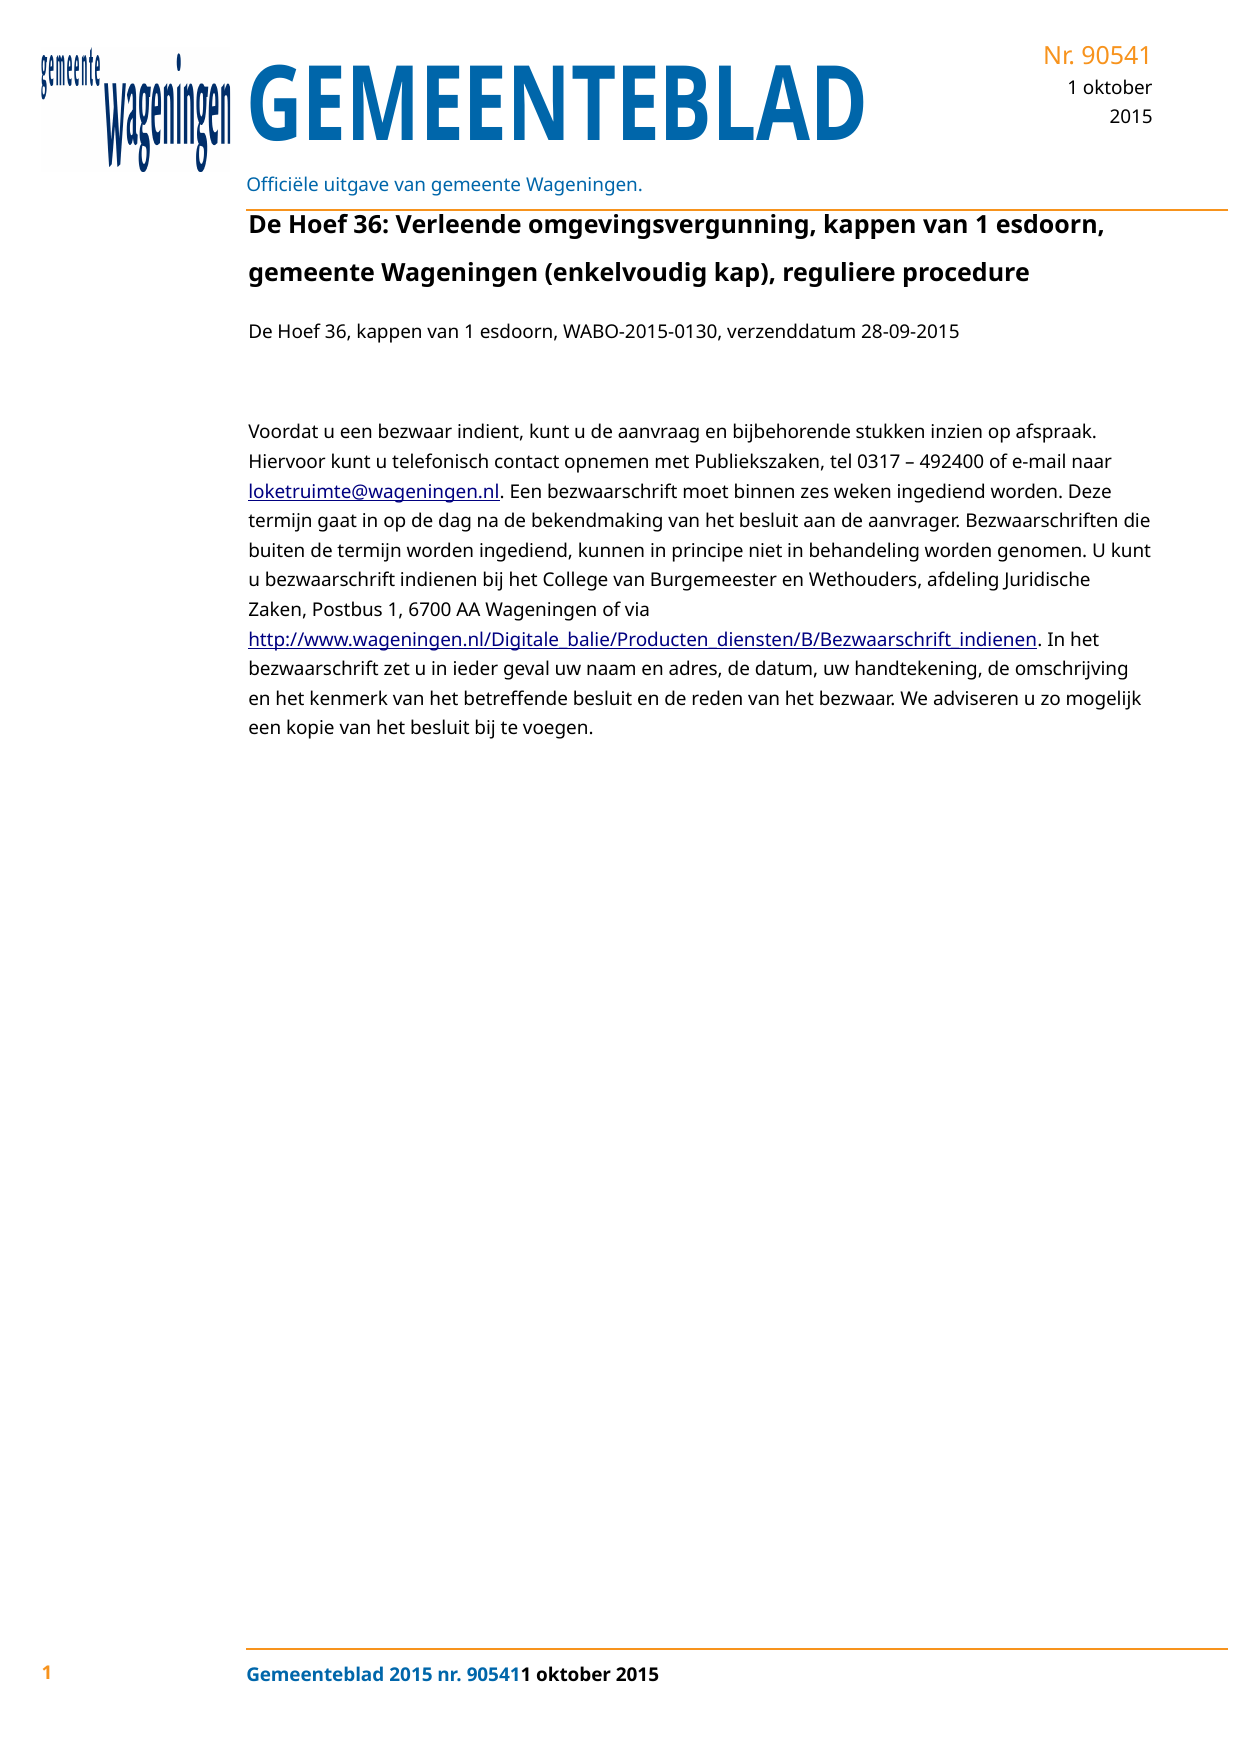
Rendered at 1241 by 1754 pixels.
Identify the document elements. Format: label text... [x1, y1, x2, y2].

text De Hoef 36, kappen van 1 esdoorn, WABO-2015-0130, verzenddatum 28-09-2015 [248, 318, 1152, 344]
text Voordat u een bezwaar indient, kunt u de aanvraag en bijbehorende stukken inzien op afspraak. Hiervoor kunt u telefonisch contact opnemen met Publiekszaken, tel 0317 – 492400 of e-mail naar loketruimte@wageningen.nl. Een bezwaarschrift moet binnen zes weken ingediend worden. Deze termijn gaat in op de dag na de bekendmaking van het besluit aan de aanvrager. Bezwaarschriften die buiten de termijn worden ingediend, kunnen in principe niet in behandeling worden genomen. U kunt u bezwaarschrift indienen bij het College van Burgemeester en Wethouders, afdeling Juridische Zaken, Postbus 1, 6700 AA Wageningen of via http://www.wageningen.nl/Digitale_balie/Producten_diensten/B/Bezwaarschrift_indienen. In het bezwaarschrift zet u in ieder geval uw naam en adres, de datum, uw handtekening, de omschrijving en het kenmerk van het betreffende besluit en de reden van het bezwaar. We adviseren u zo mogelijk een kopie van het besluit bij te voegen. [248, 419, 1152, 740]
picture [41, 47, 231, 172]
text De Hoef 36: Verleende omgevingsvergunning, kappen van 1 esdoorn, gemeente Wageningen (enkelvoudig kap), reguliere procedure [248, 211, 1152, 288]
